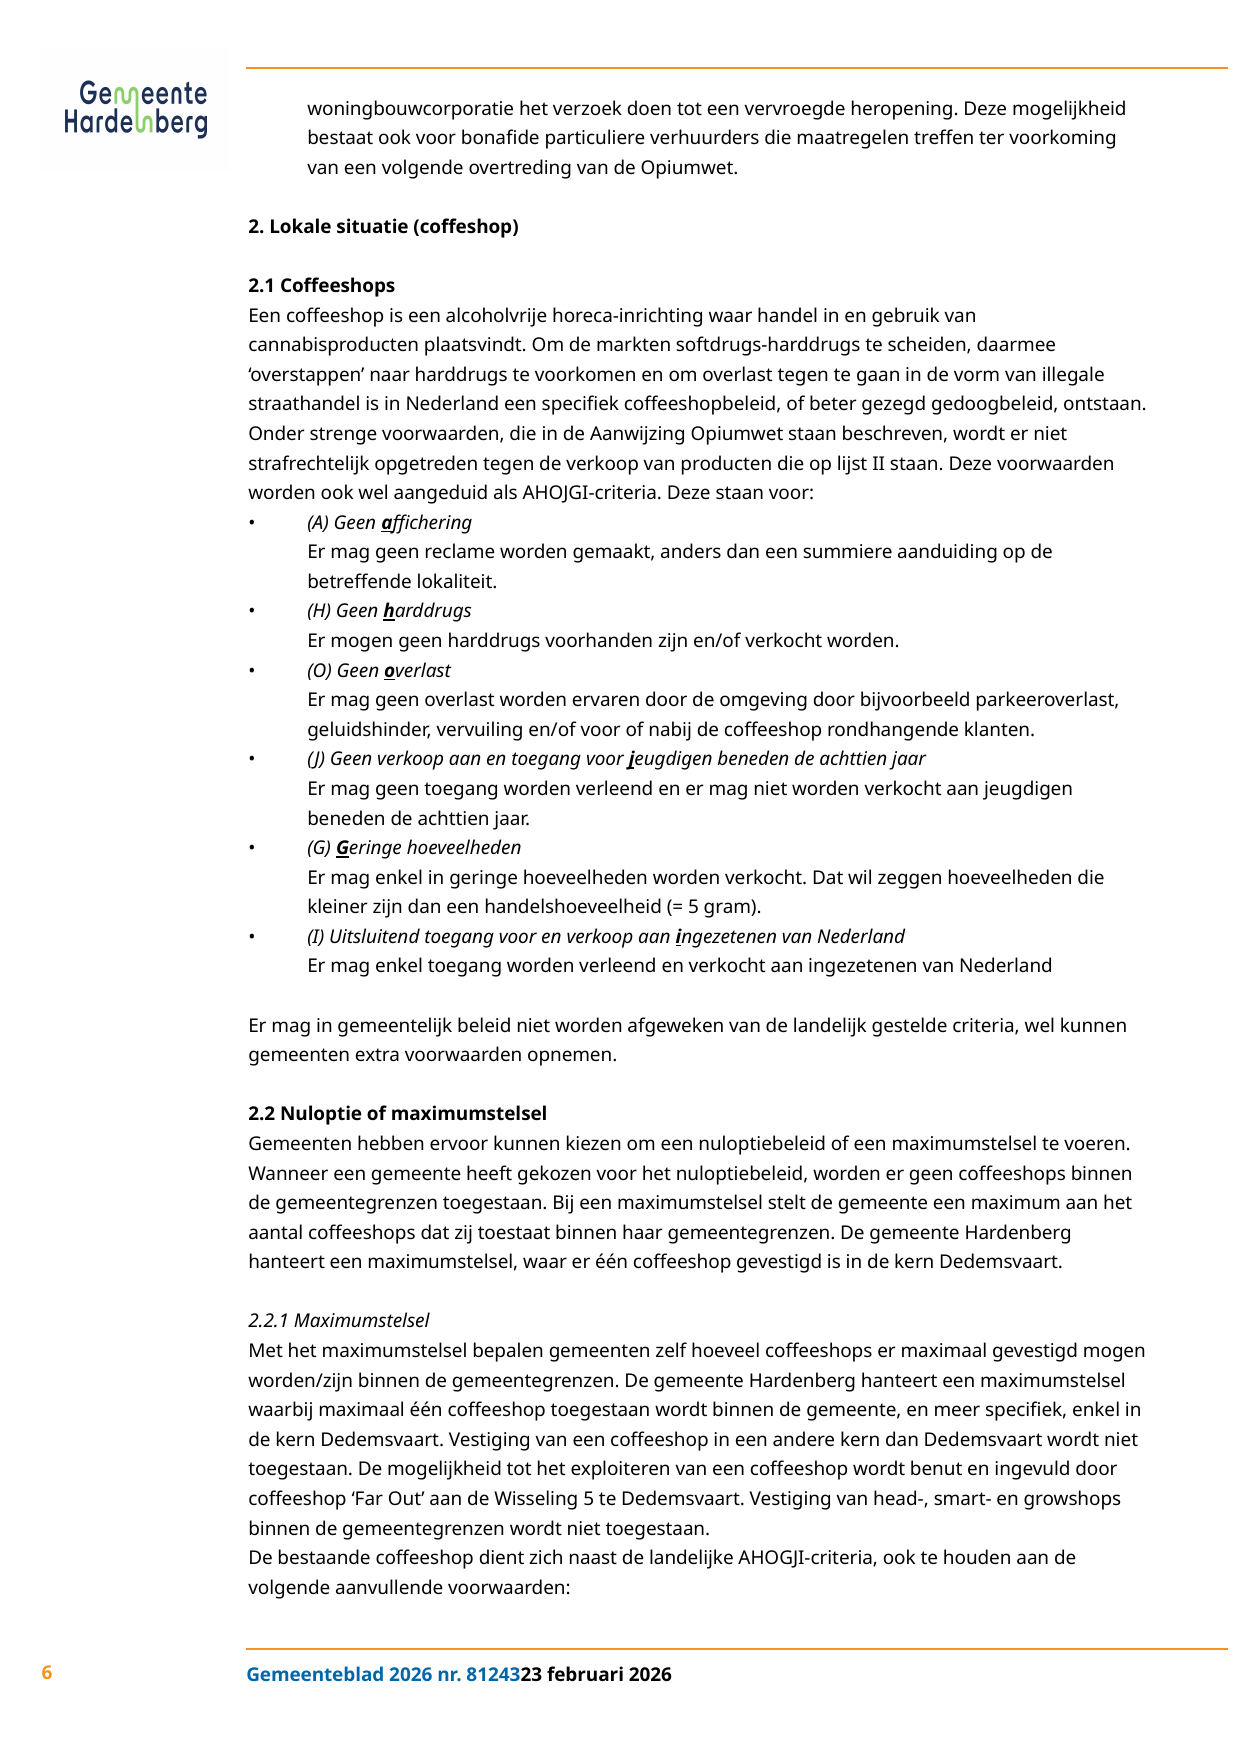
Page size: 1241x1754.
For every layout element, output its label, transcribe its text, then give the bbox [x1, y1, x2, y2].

list (J) Geen verkoop aan en toegang voor jeugdigen beneden de achttien jaar [248, 746, 1152, 771]
list (I) Uitsluitend toegang voor en verkoop aan ingezetenen van Nederland [248, 923, 1152, 949]
list Er mag enkel toegang worden verleend en verkocht aan ingezetenen van Nederland [248, 953, 1152, 978]
text De bestaande coffeeshop dient zich naast de landelijke AHOGJI-criteria, ook te houden aan de volgende aanvullende voorwaarden: [248, 1544, 1152, 1600]
list (O) Geen overlast [248, 657, 1152, 683]
text 2.2 Nuloptie of maximumstelsel [248, 1101, 1152, 1126]
list Er mag geen reclame worden gemaakt, anders dan een summiere aanduiding op de betreffende lokaliteit. [248, 538, 1152, 594]
text 2.1 Coffeeshops [248, 272, 1152, 298]
text 2.2.1 Maximumstelsel [248, 1308, 1152, 1333]
text Er mag in gemeentelijk beleid niet worden afgeweken van de landelijk gestelde criteria, wel kunnen gemeenten extra voorwaarden opnemen. [248, 1012, 1152, 1067]
list Er mogen geen harddrugs voorhanden zijn en/of verkocht worden. [248, 627, 1152, 653]
list woningbouwcorporatie het verzoek doen tot een vervroegde heropening. Deze mogelijkheid bestaat ook voor bonafide particuliere verhuurders die maatregelen treffen ter voorkoming van een volgende overtreding van de Opiumwet. [248, 95, 1152, 180]
list (H) Geen harddrugs [248, 598, 1152, 623]
list (G) Geringe hoeveelheden [248, 834, 1152, 860]
list Er mag geen toegang worden verleend en er mag niet worden verkocht aan jeugdigen beneden de achttien jaar. [248, 775, 1152, 831]
picture [41, 47, 231, 172]
text 2. Lokale situatie (coffeshop) [248, 213, 1152, 239]
text Een coffeeshop is een alcoholvrije horeca-inrichting waar handel in en gebruik van cannabisproducten plaatsvindt. Om de markten softdrugs-harddrugs te scheiden, daarmee ‘overstappen’ naar harddrugs te voorkomen en om overlast tegen te gaan in de vorm van illegale straathandel is in Nederland een specifiek coffeeshopbeleid, of beter gezegd gedoogbeleid, ontstaan. Onder strenge voorwaarden, die in de Aanwijzing Opiumwet staan beschreven, wordt er niet strafrechtelijk opgetreden tegen de verkoop van producten die op lijst II staan. Deze voorwaarden worden ook wel aangeduid als AHOJGI-criteria. Deze staan voor: [248, 302, 1152, 505]
text Met het maximumstelsel bepalen gemeenten zelf hoeveel coffeeshops er maximaal gevestigd mogen worden/zijn binnen de gemeentegrenzen. De gemeente Hardenberg hanteert een maximumstelsel waarbij maximaal één coffeeshop toegestaan wordt binnen de gemeente, en meer specifiek, enkel in de kern Dedemsvaart. Vestiging van een coffeeshop in een andere kern dan Dedemsvaart wordt niet toegestaan. De mogelijkheid tot het exploiteren van een coffeeshop wordt benut en ingevuld door coffeeshop ‘Far Out’ aan de Wisseling 5 te Dedemsvaart. Vestiging van head-, smart- en growshops binnen de gemeentegrenzen wordt niet toegestaan. [248, 1337, 1152, 1541]
text Gemeenten hebben ervoor kunnen kiezen om een nuloptiebeleid of een maximumstelsel te voeren. Wanneer een gemeente heeft gekozen voor het nuloptiebeleid, worden er geen coffeeshops binnen de gemeentegrenzen toegestaan. Bij een maximumstelsel stelt de gemeente een maximum aan het aantal coffeeshops dat zij toestaat binnen haar gemeentegrenzen. De gemeente Hardenberg hanteert een maximumstelsel, waar er één coffeeshop gevestigd is in de kern Dedemsvaart. [248, 1130, 1152, 1274]
list Er mag enkel in geringe hoeveelheden worden verkocht. Dat wil zeggen hoeveelheden die kleiner zijn dan een handelshoeveelheid (= 5 gram). [248, 864, 1152, 919]
list (A) Geen affichering [248, 509, 1152, 535]
list Er mag geen overlast worden ervaren door de omgeving door bijvoorbeeld parkeeroverlast, geluidshinder, vervuiling en/of voor of nabij de coffeeshop rondhangende klanten. [248, 686, 1152, 742]
